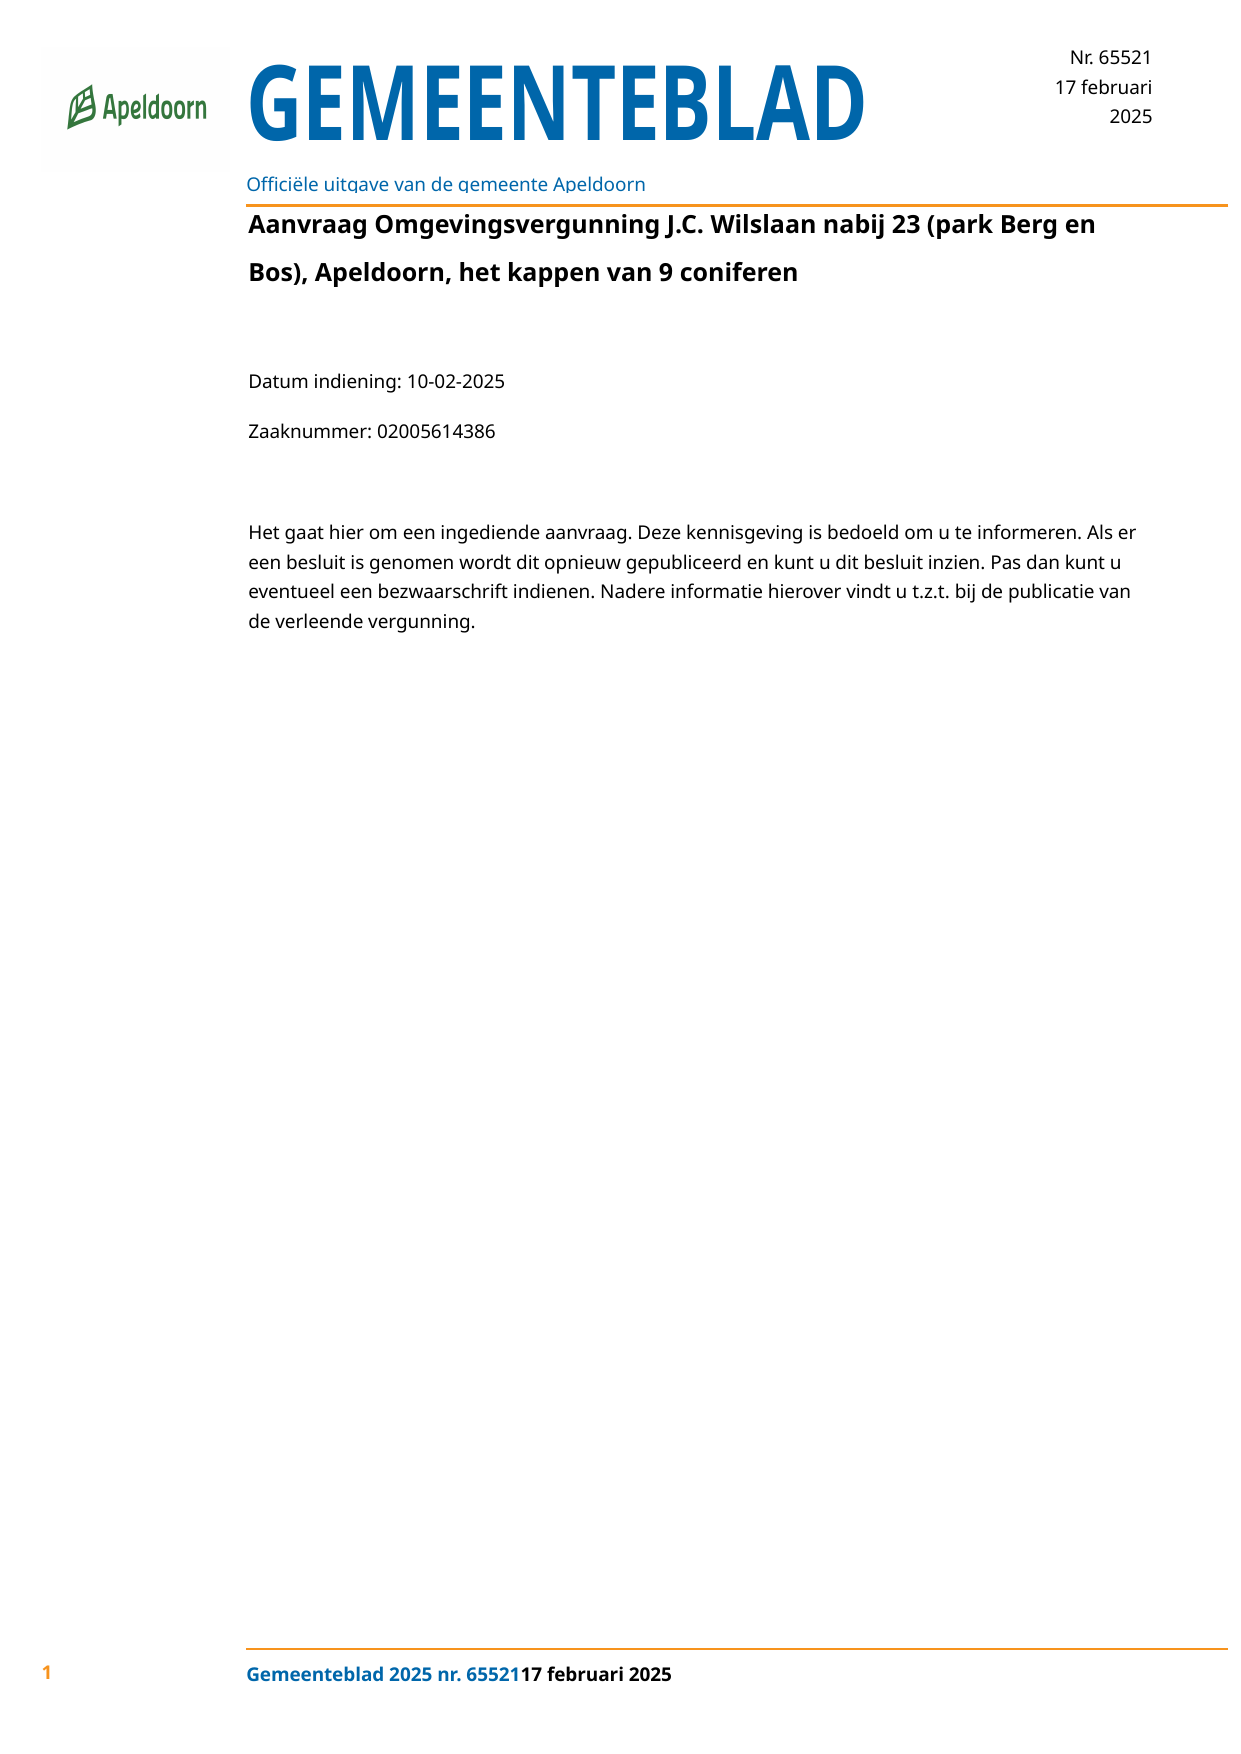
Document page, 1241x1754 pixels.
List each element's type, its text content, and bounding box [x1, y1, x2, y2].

text Het gaat hier om een ingediende aanvraag. Deze kennisgeving is bedoeld om u te informeren. Als er een besluit is genomen wordt dit opnieuw gepubliceerd en kunt u dit besluit inzien. Pas dan kunt u eventueel een bezwaarschrift indienen. Nadere informatie hierover vindt u t.z.t. bij de publicatie van de verleende vergunning. [248, 519, 1152, 634]
picture [41, 47, 231, 172]
text Datum indiening: 10-02-2025 [248, 368, 1152, 394]
text Zaaknummer: 02005614386 [248, 419, 1152, 444]
text Aanvraag Omgevingsvergunning J.C. Wilslaan nabij 23 (park Berg en Bos), Apeldoorn, het kappen van 9 coniferen [248, 207, 1152, 288]
